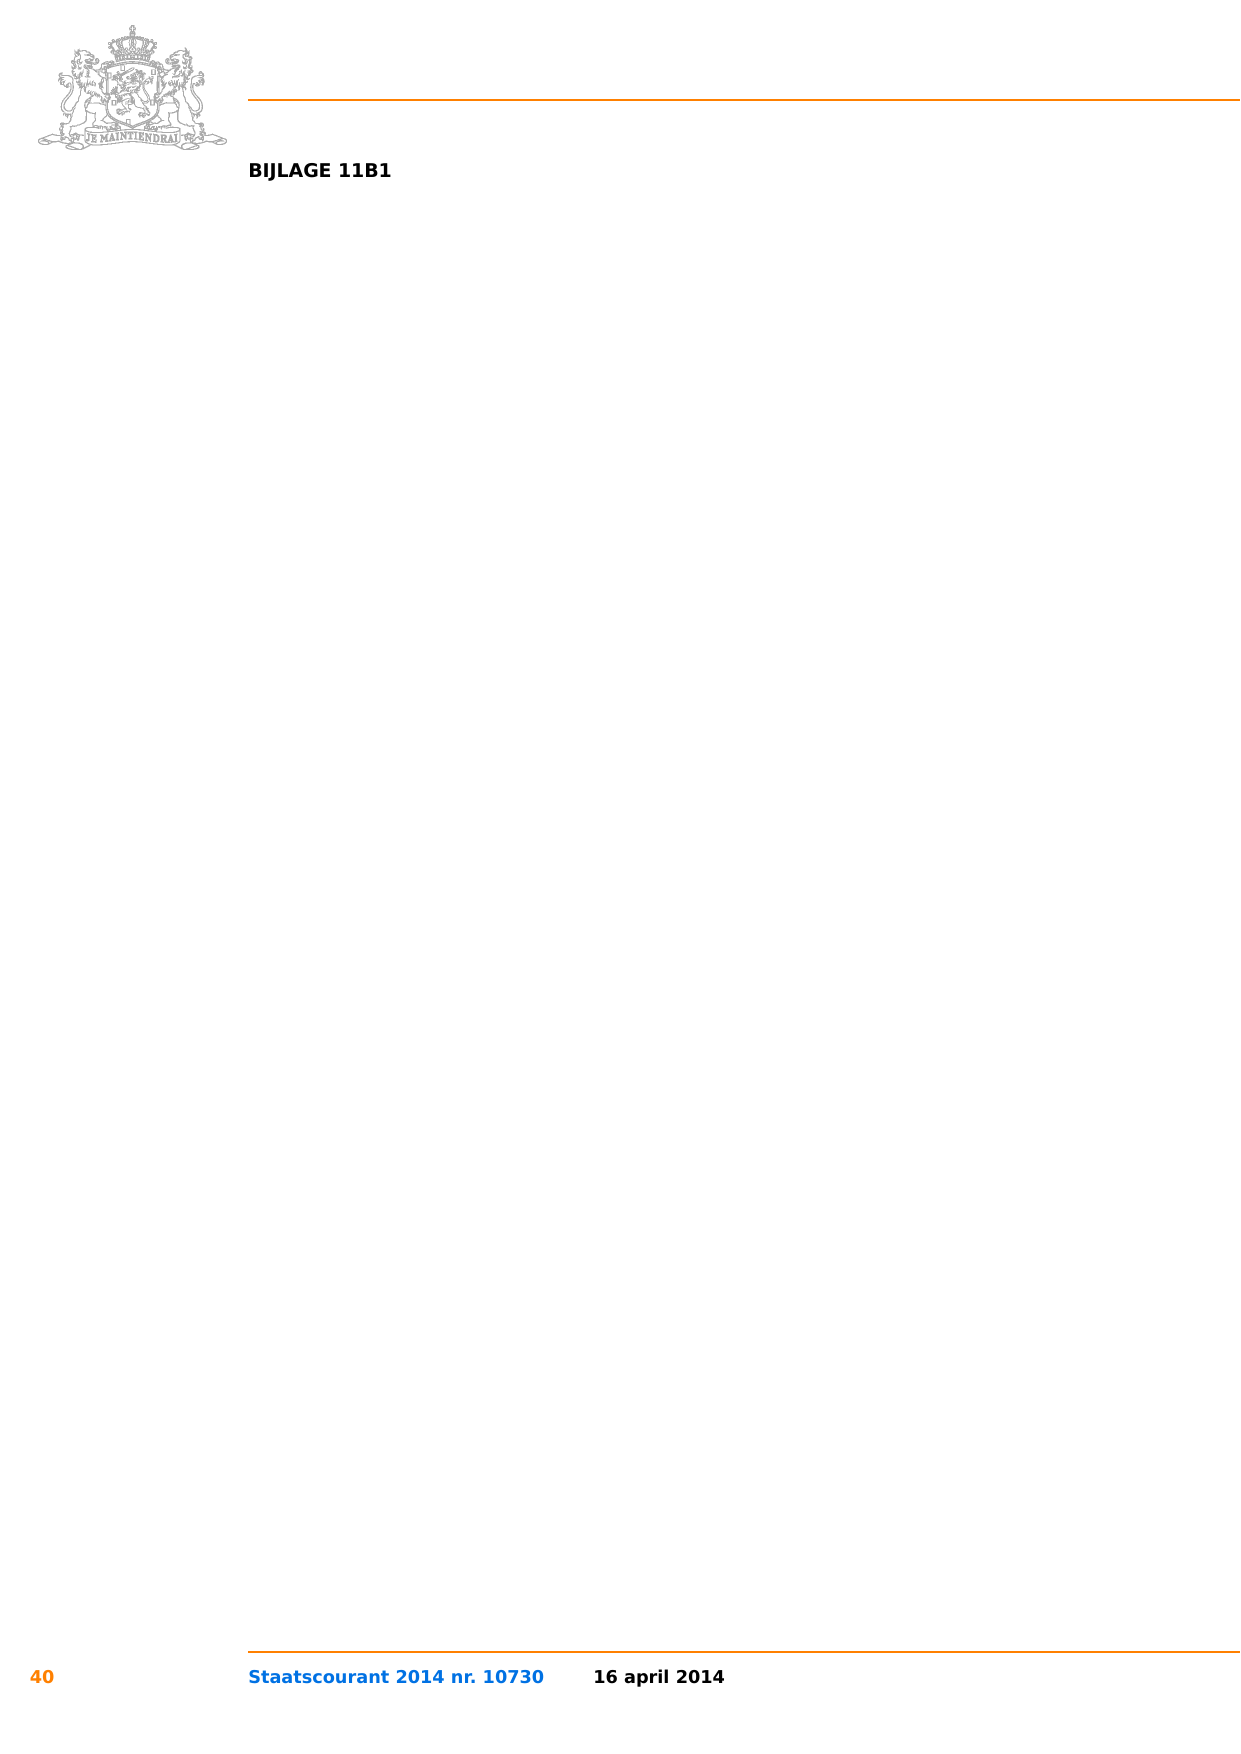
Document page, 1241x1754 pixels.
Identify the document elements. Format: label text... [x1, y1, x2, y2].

subtitle BIJLAGE 11B1 [248, 160, 1163, 182]
picture [38, 25, 227, 150]
